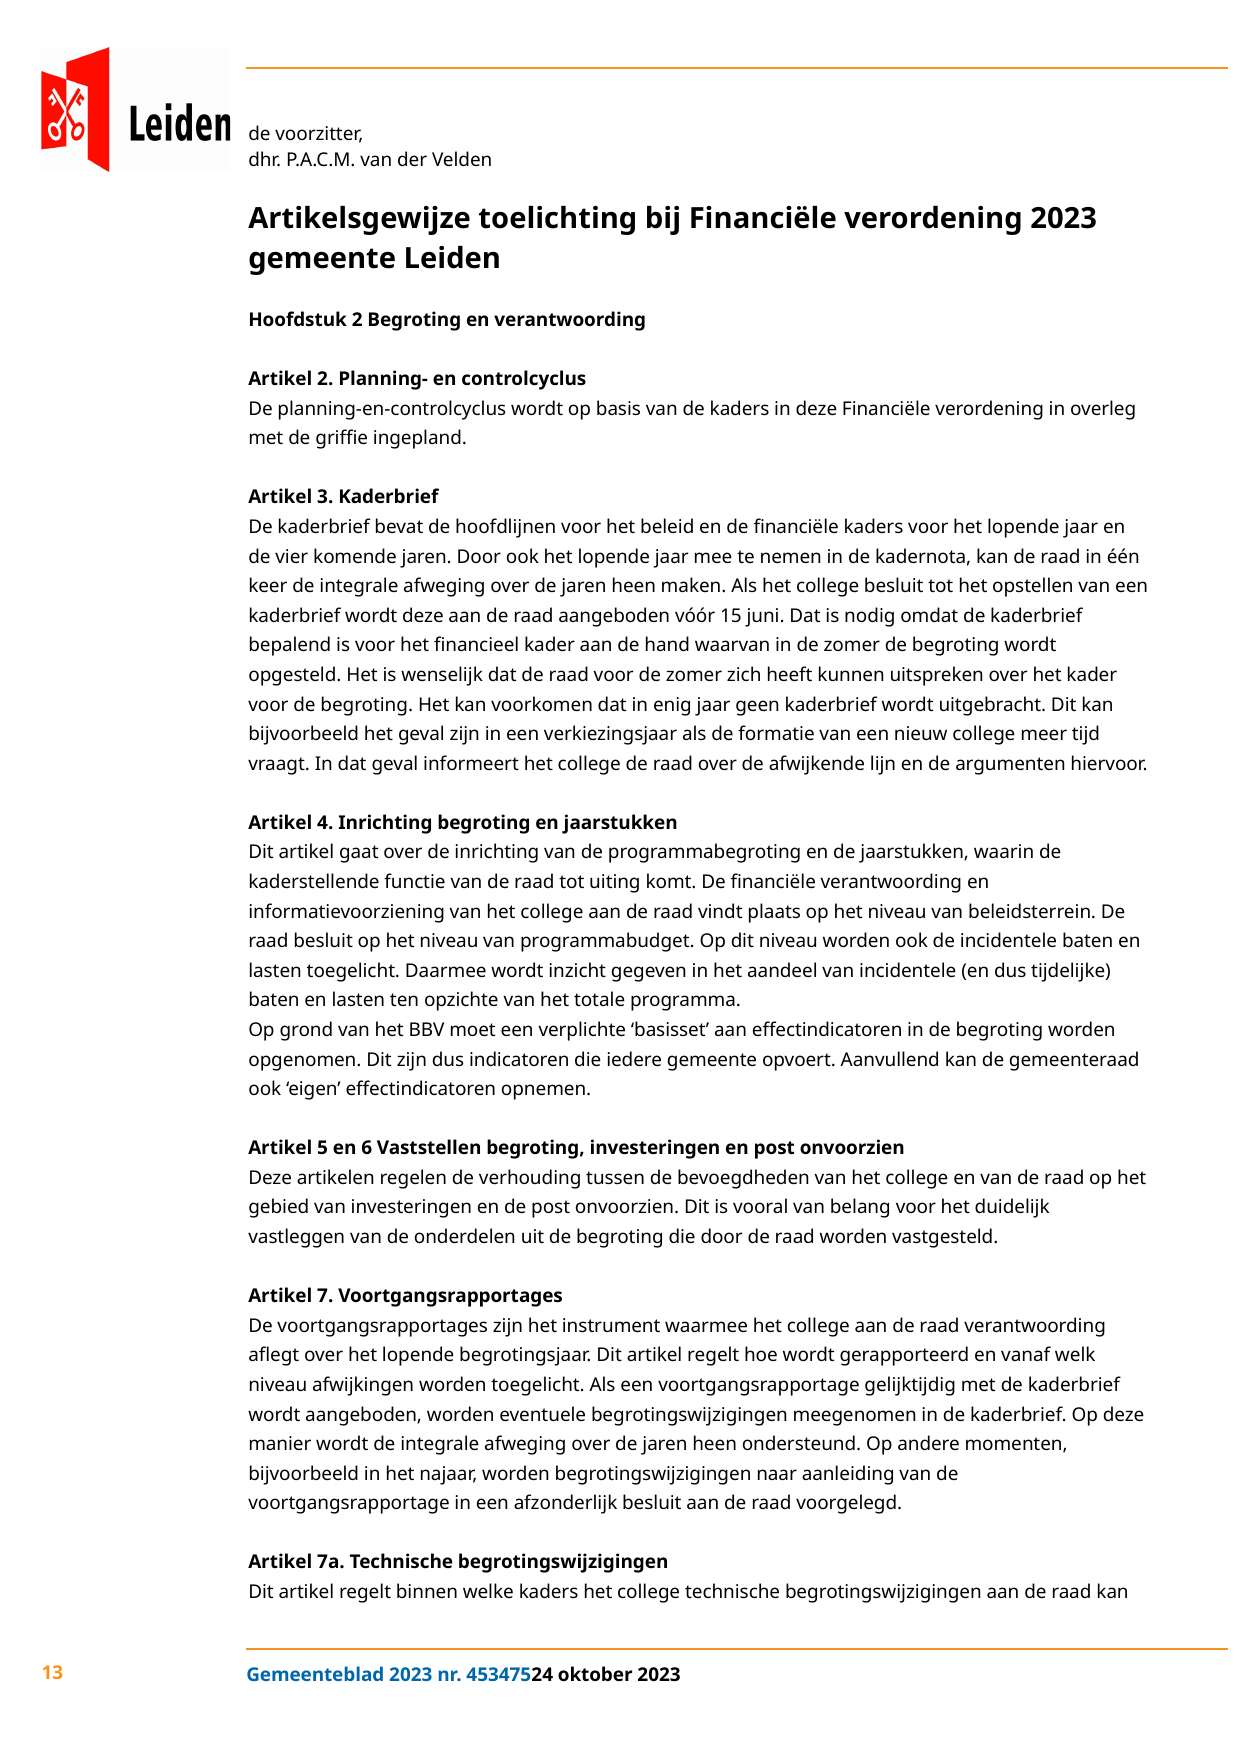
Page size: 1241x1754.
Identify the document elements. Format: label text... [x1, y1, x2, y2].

picture [41, 47, 231, 172]
text De voortgangsrapportages zijn het instrument waarmee het college aan de raad verantwoording aflegt over het lopende begrotingsjaar. Dit artikel regelt hoe wordt gerapporteerd en vanaf welk niveau afwijkingen worden toegelicht. Als een voortgangsrapportage gelijktijdig met de kaderbrief wordt aangeboden, worden eventuele begrotingswijzigingen meegenomen in de kaderbrief. Op deze manier wordt de integrale afweging over de jaren heen ondersteund. Op andere momenten, bijvoorbeeld in het najaar, worden begrotingswijzigingen naar aanleiding van de voortgangsrapportage in een afzonderlijk besluit aan de raad voorgelegd. [248, 1312, 1152, 1515]
text Artikel 3. Kaderbrief [248, 484, 1152, 509]
text Hoofdstuk 2 Begroting en verantwoording [248, 306, 1152, 332]
text Artikel 7. Voortgangsrapportages [248, 1282, 1152, 1308]
text dhr. P.A.C.M. van der Velden [248, 146, 1152, 172]
text Op grond van het BBV moet een verplichte ‘basisset’ aan effectindicatoren in de begroting worden opgenomen. Dit zijn dus indicatoren die iedere gemeente opvoert. Aanvullend kan de gemeenteraad ook ‘eigen’ effectindicatoren opnemen. [248, 1016, 1152, 1101]
text Dit artikel gaat over de inrichting van de programmabegroting en de jaarstukken, waarin de kaderstellende functie van de raad tot uiting komt. De financiële verantwoording en informatievoorziening van het college aan de raad vindt plaats op het niveau van beleidsterrein. De raad besluit op het niveau van programmabudget. Op dit niveau worden ook de incidentele baten en lasten toegelicht. Daarmee wordt inzicht gegeven in het aandeel van incidentele (en dus tijdelijke) baten en lasten ten opzichte van het totale programma. [248, 839, 1152, 1012]
text Artikel 5 en 6 Vaststellen begroting, investeringen en post onvoorzien [248, 1134, 1152, 1160]
text De planning-en-controlcyclus wordt op basis van de kaders in deze Financiële verordening in overleg met de griffie ingepland. [248, 395, 1152, 450]
text Artikel 2. Planning- en controlcyclus [248, 365, 1152, 391]
text Artikelsgewijze toelichting bij Financiële verordening 2023 gemeente Leiden [248, 198, 1152, 277]
text Dit artikel regelt binnen welke kaders het college technische begrotingswijzigingen aan de raad kan [248, 1578, 1152, 1604]
text Deze artikelen regelen de verhouding tussen de bevoegdheden van het college en van de raad op het gebied van investeringen en de post onvoorzien. Dit is vooral van belang voor het duidelijk vastleggen van de onderdelen uit de begroting die door de raad worden vastgesteld. [248, 1164, 1152, 1249]
text de voorzitter, [248, 121, 1152, 146]
text Artikel 7a. Technische begrotingswijzigingen [248, 1549, 1152, 1574]
text Artikel 4. Inrichting begroting en jaarstukken [248, 809, 1152, 835]
text De kaderbrief bevat de hoofdlijnen voor het beleid en de financiële kaders voor het lopende jaar en de vier komende jaren. Door ook het lopende jaar mee te nemen in de kadernota, kan de raad in één keer de integrale afweging over de jaren heen maken. Als het college besluit tot het opstellen van een kaderbrief wordt deze aan de raad aangeboden vóór 15 juni. Dat is nodig omdat de kaderbrief bepalend is voor het financieel kader aan de hand waarvan in de zomer de begroting wordt opgesteld. Het is wenselijk dat de raad voor de zomer zich heeft kunnen uitspreken over het kader voor de begroting. Het kan voorkomen dat in enig jaar geen kaderbrief wordt uitgebracht. Dit kan bijvoorbeeld het geval zijn in een verkiezingsjaar als de formatie van een nieuw college meer tijd vraagt. In dat geval informeert het college de raad over de afwijkende lijn en de argumenten hiervoor. [248, 513, 1152, 776]
